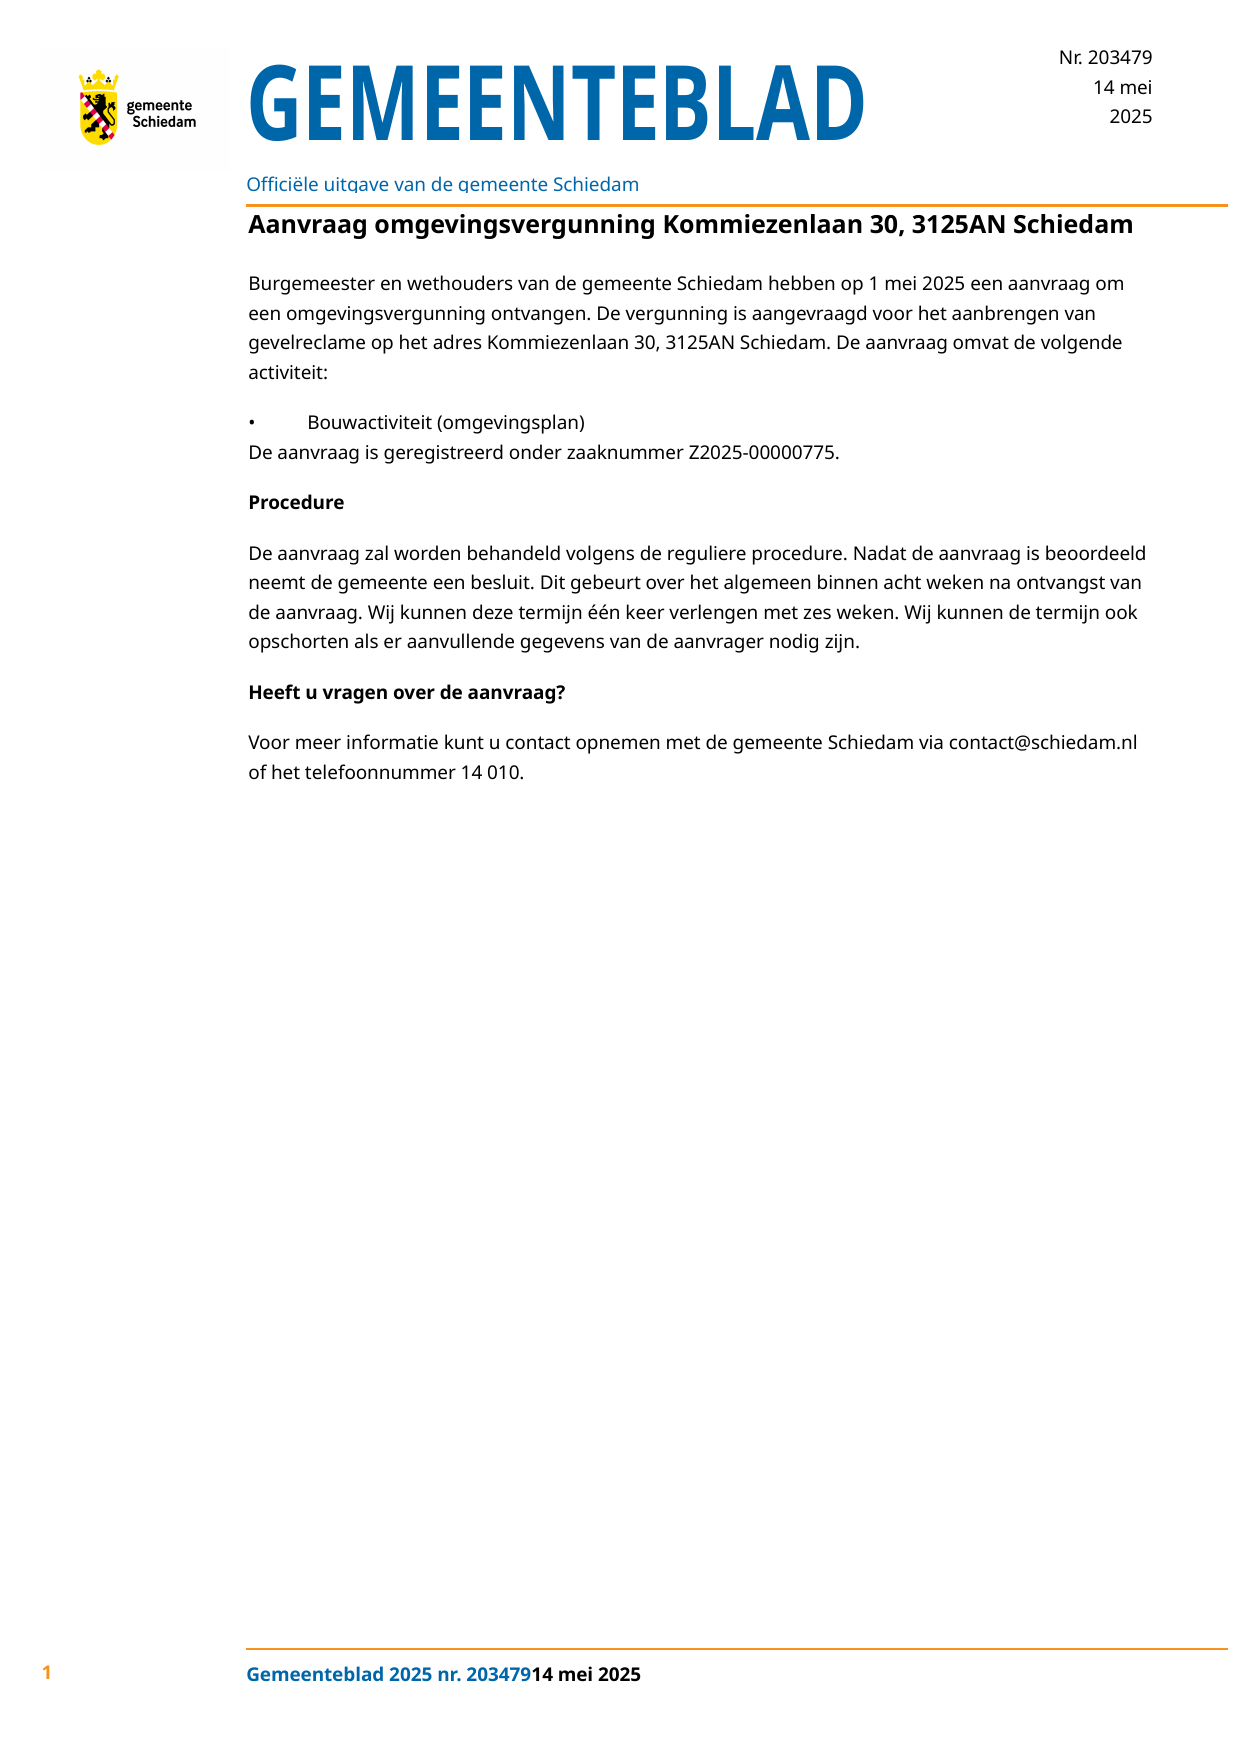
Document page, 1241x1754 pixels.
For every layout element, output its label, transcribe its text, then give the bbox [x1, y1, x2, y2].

text Procedure [248, 489, 1152, 515]
text Voor meer informatie kunt u contact opnemen met de gemeente Schiedam via contact@schiedam.nl of het telefoonnummer 14 010. [248, 729, 1152, 785]
text Heeft u vragen over de aanvraag? [248, 679, 1152, 705]
text Aanvraag omgevingsvergunning Kommiezenlaan 30, 3125AN Schiedam [248, 207, 1152, 241]
picture [41, 47, 231, 172]
text De aanvraag is geregistreerd onder zaaknummer Z2025-00000775. [248, 439, 1152, 465]
text De aanvraag zal worden behandeld volgens de reguliere procedure. Nadat de aanvraag is beoordeeld neemt de gemeente een besluit. Dit gebeurt over het algemeen binnen acht weken na ontvangst van de aanvraag. Wij kunnen deze termijn één keer verlengen met zes weken. Wij kunnen de termijn ook opschorten als er aanvullende gegevens van de aanvrager nodig zijn. [248, 540, 1152, 654]
text Burgemeester en wethouders van de gemeente Schiedam hebben op 1 mei 2025 een aanvraag om een omgevingsvergunning ontvangen. De vergunning is aangevraagd voor het aanbrengen van gevelreclame op het adres Kommiezenlaan 30, 3125AN Schiedam. De aanvraag omvat de volgende activiteit: [248, 270, 1152, 385]
list Bouwactiviteit (omgevingsplan) [248, 409, 1152, 435]
